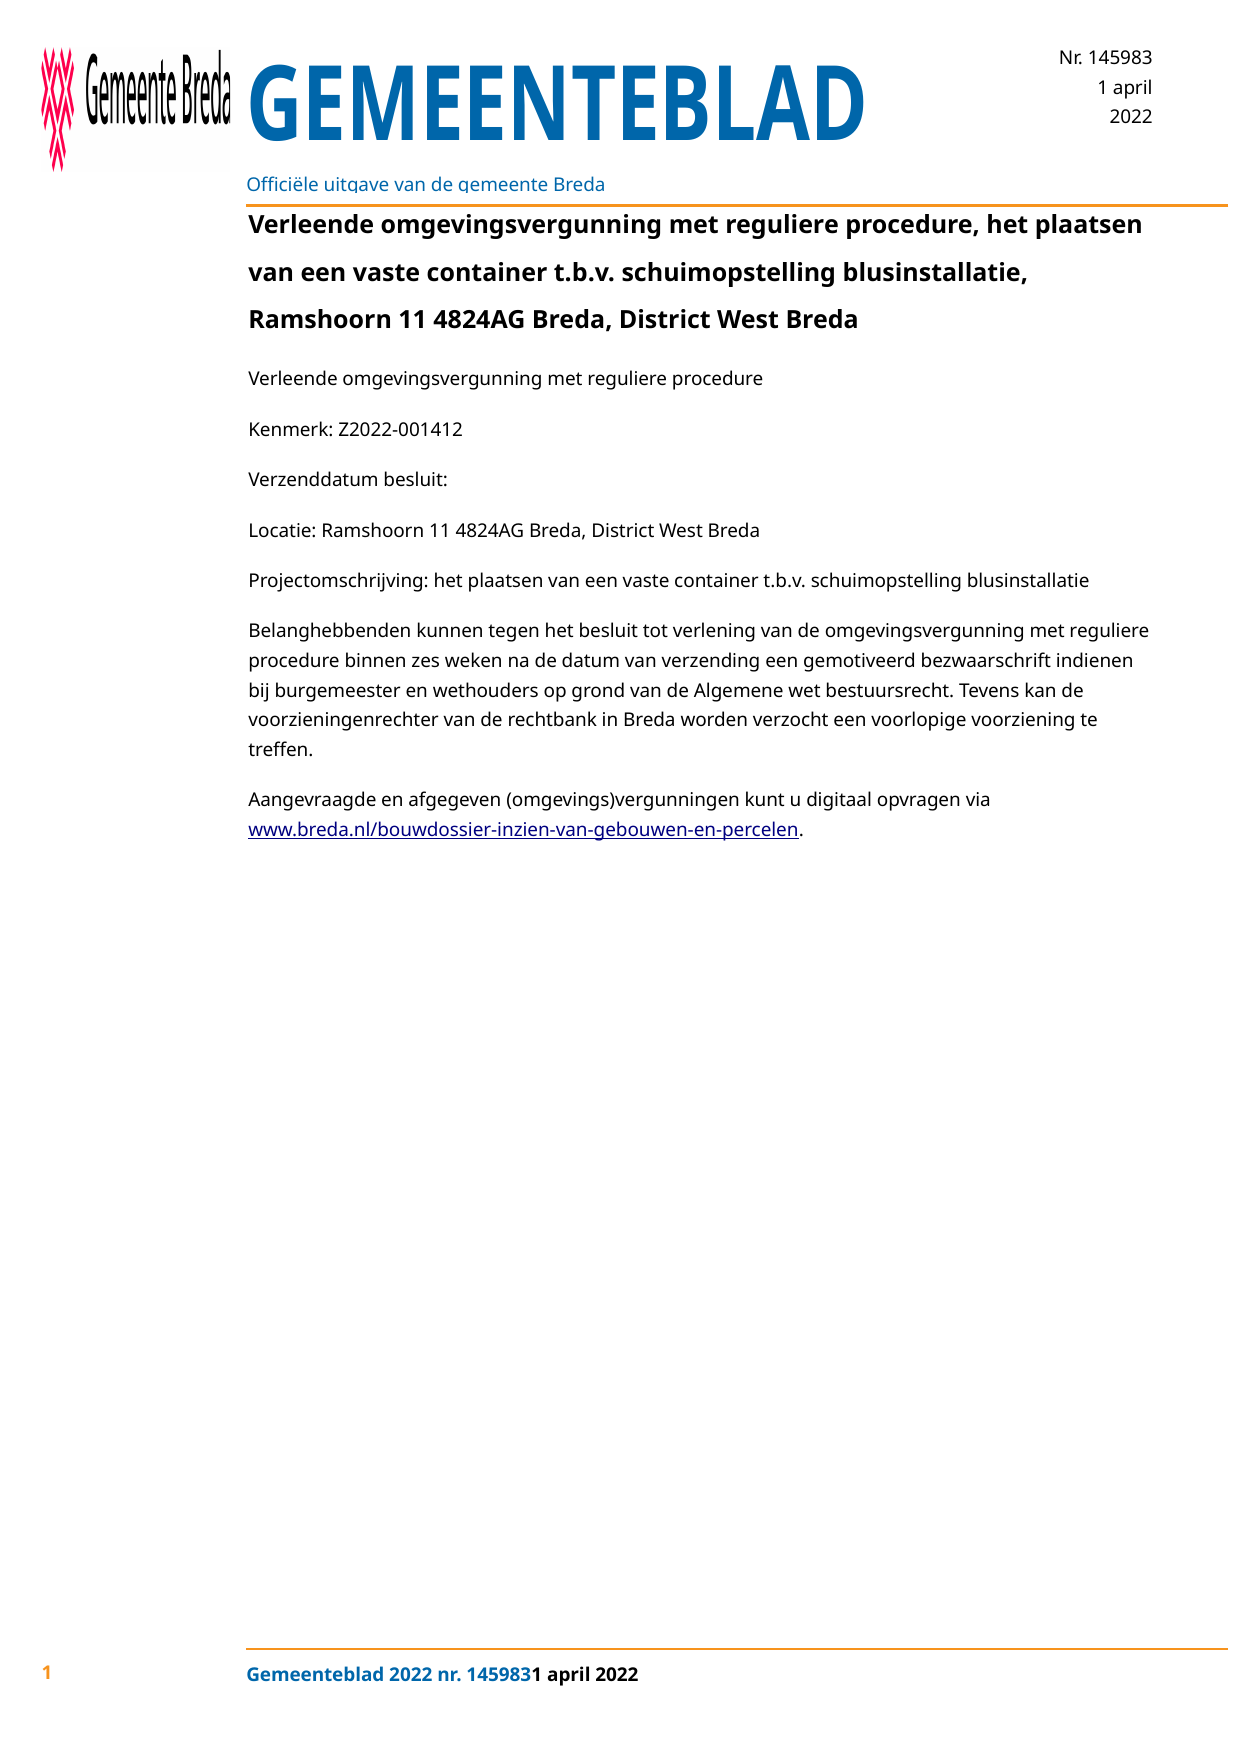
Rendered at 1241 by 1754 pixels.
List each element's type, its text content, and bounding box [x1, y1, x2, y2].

picture [41, 47, 231, 172]
text Verleende omgevingsvergunning met reguliere procedure [248, 366, 1152, 391]
text Locatie: Ramshoorn 11 4824AG Breda, District West Breda [248, 517, 1152, 542]
text Verzenddatum besluit: [248, 466, 1152, 492]
text Projectomschrijving: het plaatsen van een vaste container t.b.v. schuimopstelling blusinstallatie [248, 567, 1152, 593]
text Aangevraagde en afgegeven (omgevings)vergunningen kunt u digitaal opvragen via www.breda.nl/bouwdossier-inzien-van-gebouwen-en-percelen. [248, 786, 1152, 842]
text Belanghebbenden kunnen tegen het besluit tot verlening van de omgevingsvergunning met reguliere procedure binnen zes weken na de datum van verzending een gemotiveerd bezwaarschrift indienen bij burgemeester en wethouders op grond van de Algemene wet bestuursrecht. Tevens kan de voorzieningenrechter van de rechtbank in Breda worden verzocht een voorlopige voorziening te treffen. [248, 618, 1152, 762]
text Kenmerk: Z2022-001412 [248, 416, 1152, 442]
text Verleende omgevingsvergunning met reguliere procedure, het plaatsen van een vaste container t.b.v. schuimopstelling blusinstallatie, Ramshoorn 11 4824AG Breda, District West Breda [248, 207, 1152, 336]
